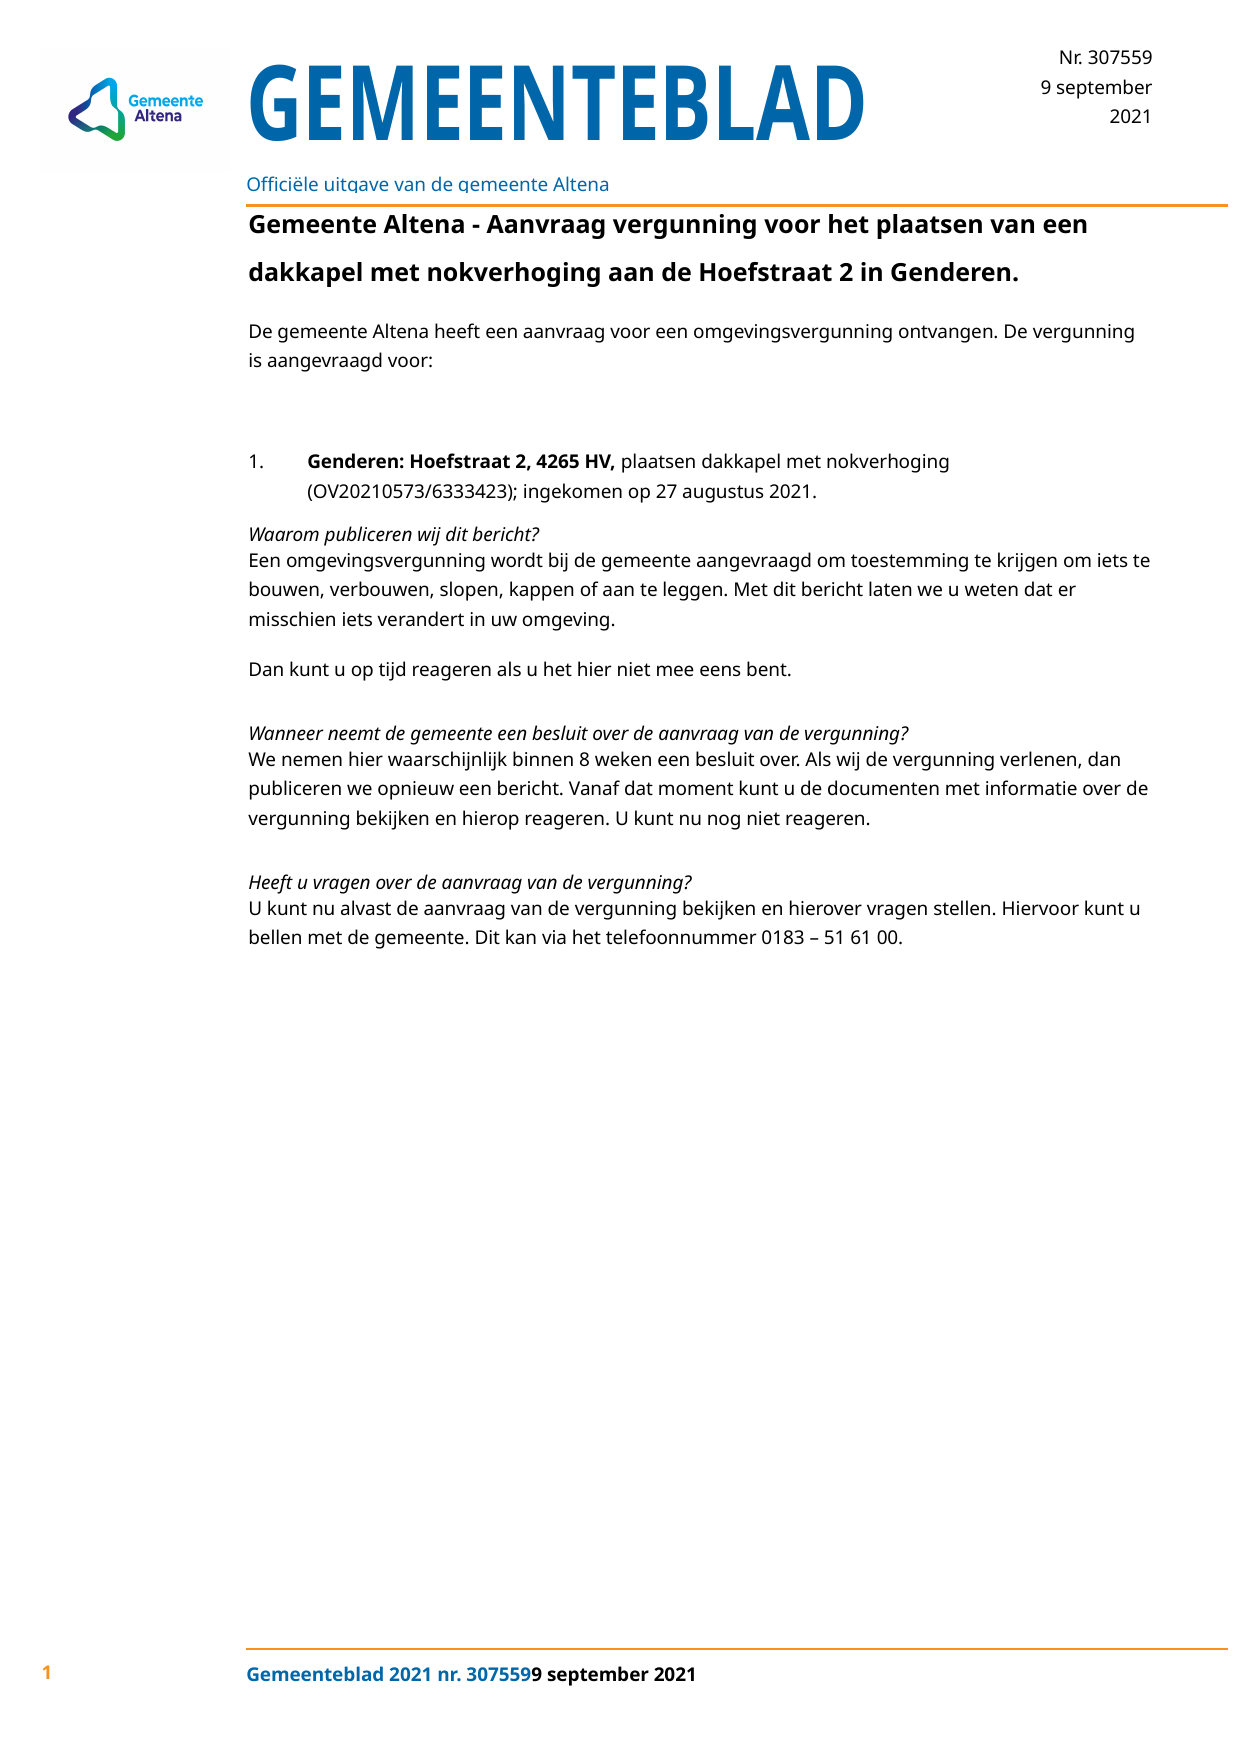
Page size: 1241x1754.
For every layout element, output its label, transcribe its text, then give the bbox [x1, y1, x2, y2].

text Dan kunt u op tijd reageren als u het hier niet mee eens bent. [248, 656, 1152, 682]
text Heeft u vragen over de aanvraag van de vergunning? [248, 869, 1152, 895]
text We nemen hier waarschijnlijk binnen 8 weken een besluit over. Als wij de vergunning verlenen, dan publiceren we opnieuw een bericht. Vanaf dat moment kunt u de documenten met informatie over de vergunning bekijken en hierop reageren. U kunt nu nog niet reageren. [248, 746, 1152, 831]
text De gemeente Altena heeft een aanvraag voor een omgevingsvergunning ontvangen. De vergunning is aangevraagd voor: [248, 318, 1152, 373]
picture [41, 47, 231, 172]
text Een omgevingsvergunning wordt bij de gemeente aangevraagd om toestemming te krijgen om iets te bouwen, verbouwen, slopen, kappen of aan te leggen. Met dit bericht laten we u weten dat er misschien iets verandert in uw omgeving. [248, 547, 1152, 632]
text Gemeente Altena - Aanvraag vergunning voor het plaatsen van een dakkapel met nokverhoging aan de Hoefstraat 2 in Genderen. [248, 207, 1152, 288]
text U kunt nu alvast de aanvraag van de vergunning bekijken en hierover vragen stellen. Hiervoor kunt u bellen met de gemeente. Dit kan via het telefoonnummer 0183 – 51 61 00. [248, 895, 1152, 950]
text Waarom publiceren wij dit bericht? [248, 521, 1152, 547]
list Genderen: Hoefstraat 2, 4265 HV, plaatsen dakkapel met nokverhoging (OV20210573/6333423); ingekomen op 27 augustus 2021. [248, 448, 1152, 504]
text Wanneer neemt de gemeente een besluit over de aanvraag van de vergunning? [248, 720, 1152, 746]
